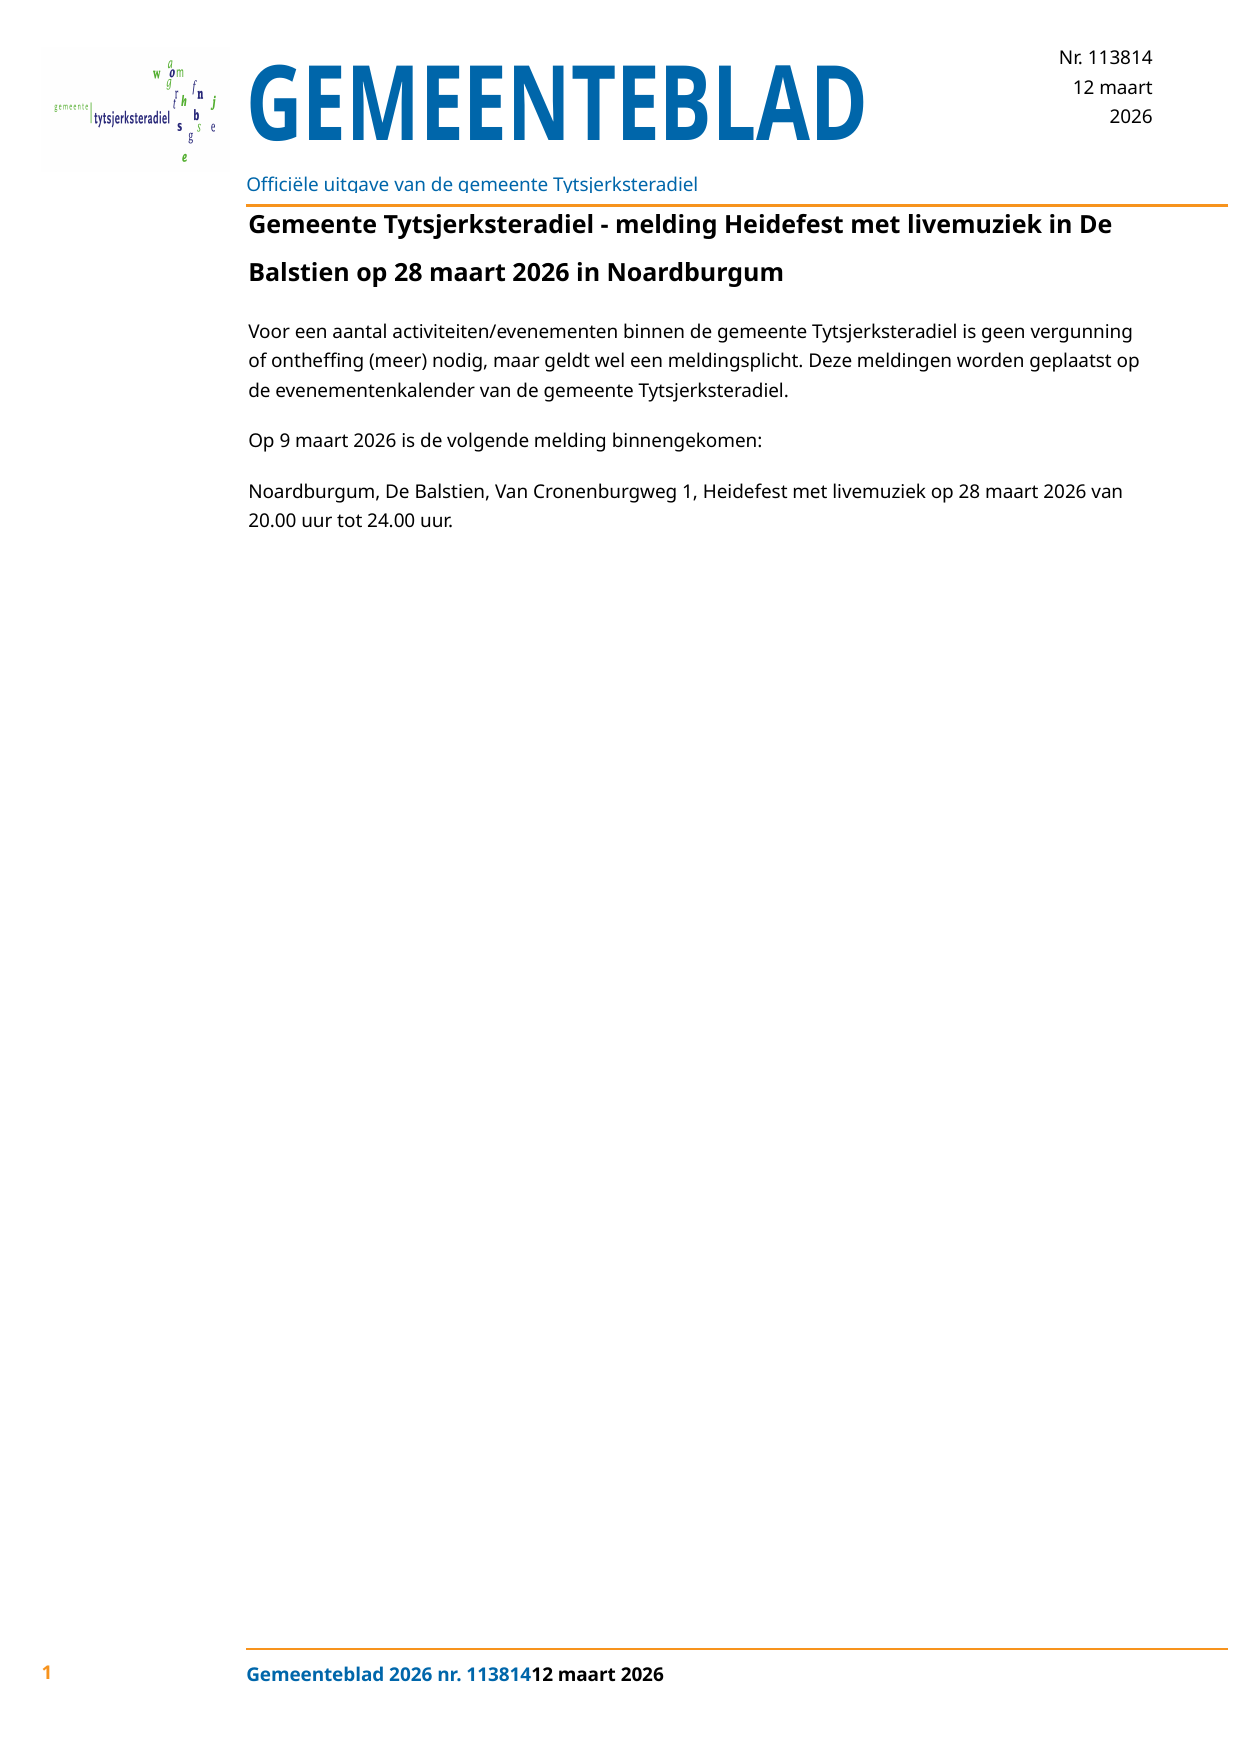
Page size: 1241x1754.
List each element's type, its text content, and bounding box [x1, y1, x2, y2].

text Op 9 maart 2026 is de volgende melding binnengekomen: [248, 427, 1152, 453]
text Voor een aantal activiteiten/evenementen binnen de gemeente Tytsjerksteradiel is geen vergunning of ontheffing (meer) nodig, maar geldt wel een meldingsplicht. Deze meldingen worden geplaatst op de evenementenkalender van de gemeente Tytsjerksteradiel. [248, 318, 1152, 403]
text Noardburgum, De Balstien, Van Cronenburgweg 1, Heidefest met livemuziek op 28 maart 2026 van 20.00 uur tot 24.00 uur. [248, 478, 1152, 533]
picture [41, 47, 231, 172]
text Gemeente Tytsjerksteradiel - melding Heidefest met livemuziek in De Balstien op 28 maart 2026 in Noardburgum [248, 207, 1152, 288]
